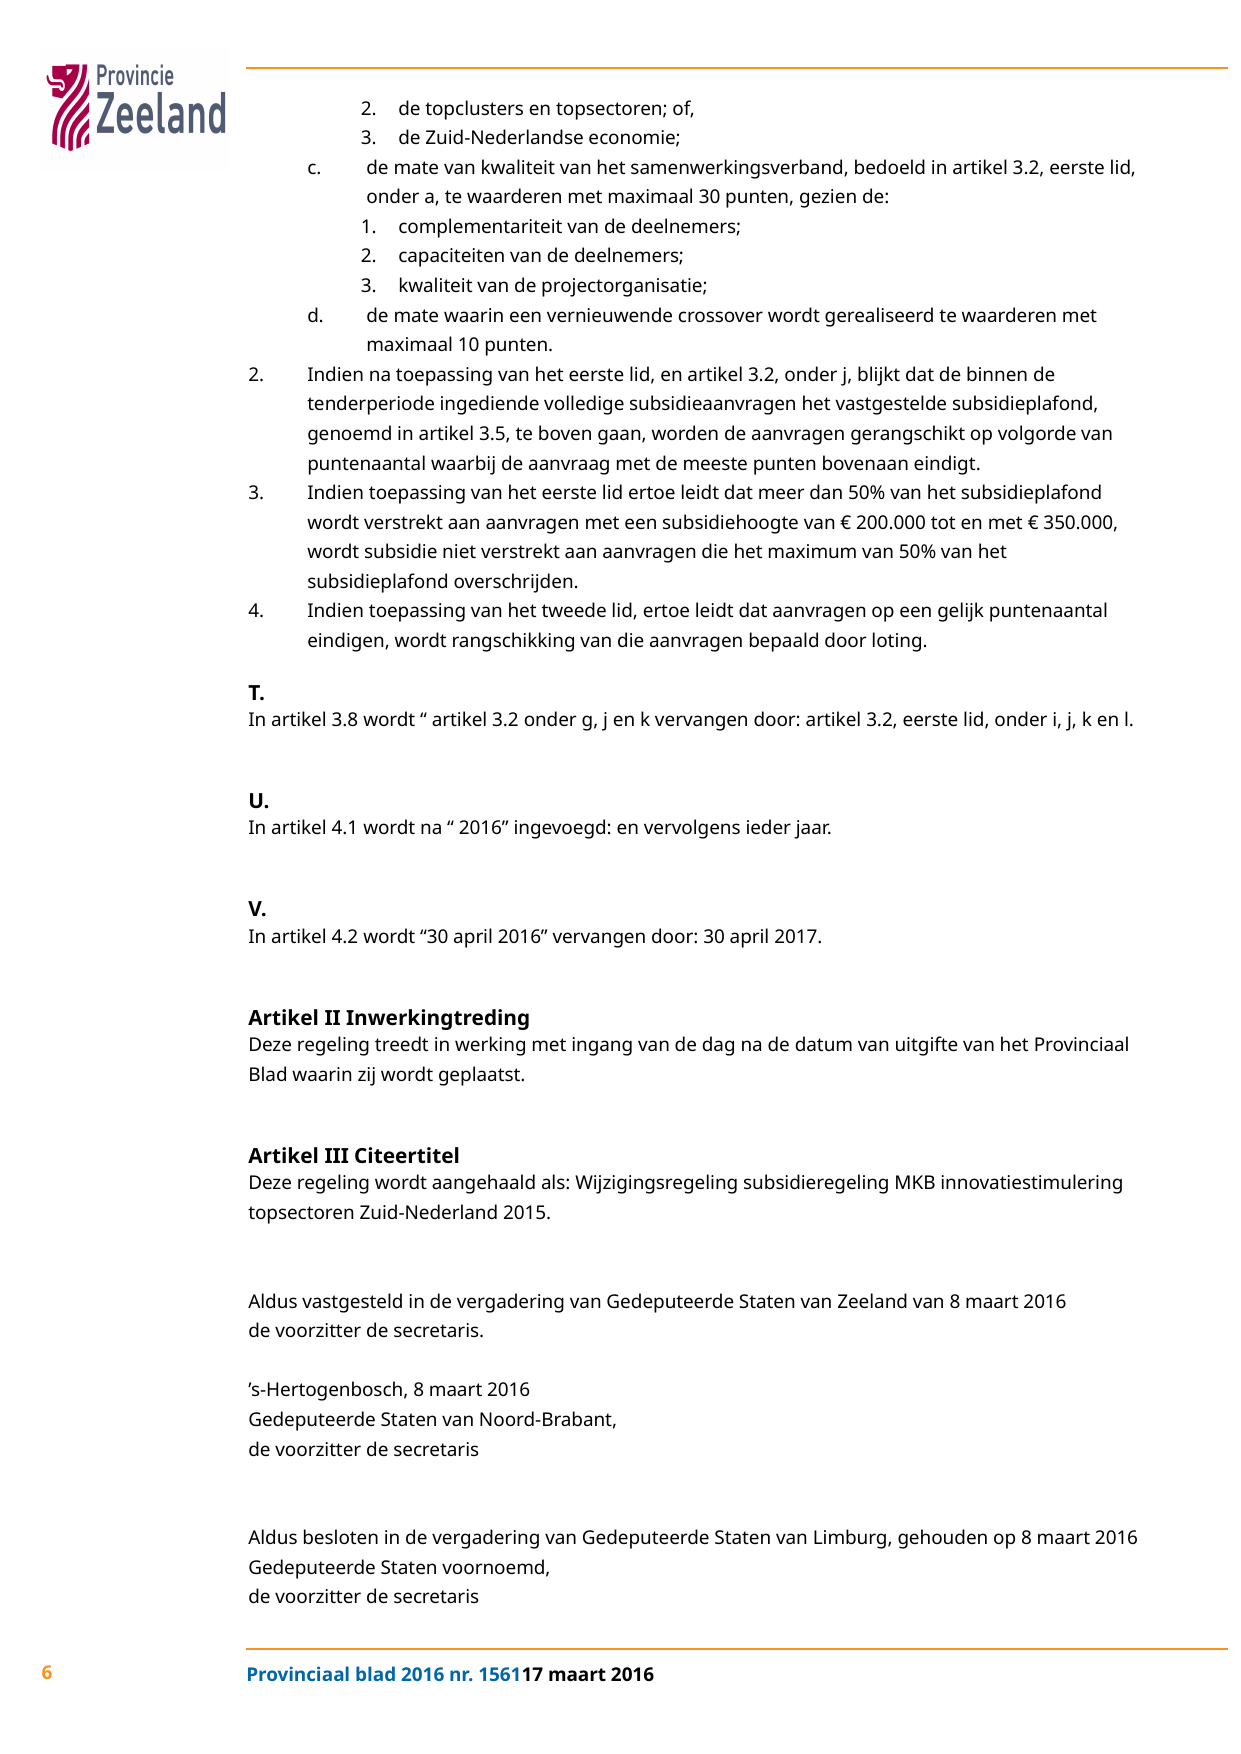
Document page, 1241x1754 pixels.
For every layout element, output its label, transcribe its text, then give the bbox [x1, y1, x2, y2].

text Deze regeling treedt in werking met ingang van de dag na de datum van uitgifte van het Provinciaal Blad waarin zij wordt geplaatst. [248, 1031, 1152, 1087]
text V. [248, 894, 1152, 923]
text Artikel II Inwerkingtreding [248, 1003, 1152, 1031]
text In artikel 4.1 wordt na “ 2016” ingevoegd: en vervolgens ieder jaar. [248, 814, 1152, 840]
list Indien toepassing van het tweede lid, ertoe leidt dat aanvragen op een gelijk puntenaantal eindigen, wordt rangschikking van die aanvragen bepaald door loting. [248, 598, 1152, 653]
list capaciteiten van de deelnemers; [361, 243, 1152, 268]
text Artikel III Citeertitel [248, 1141, 1152, 1169]
text Deze regeling wordt aangehaald als: Wijzigingsregeling subsidieregeling MKB innovatiestimulering topsectoren Zuid-Nederland 2015. [248, 1169, 1152, 1225]
text Gedeputeerde Staten voornoemd, [248, 1554, 1152, 1580]
list kwaliteit van de projectorganisatie; [361, 272, 1152, 298]
text Aldus besloten in de vergadering van Gedeputeerde Staten van Limburg, gehouden op 8 maart 2016 [248, 1524, 1152, 1550]
list Indien na toepassing van het eerste lid, en artikel 3.2, onder j, blijkt dat de binnen de tenderperiode ingediende volledige subsidieaanvragen het vastgestelde subsidieplafond, genoemd in artikel 3.5, te boven gaan, worden de aanvragen gerangschikt op volgorde van puntenaantal waarbij de aanvraag met de meeste punten bovenaan eindigt. [248, 361, 1152, 476]
text Gedeputeerde Staten van Noord-Brabant, [248, 1406, 1152, 1432]
text In artikel 3.8 wordt “ artikel 3.2 onder g, j en k vervangen door: artikel 3.2, eerste lid, onder i, j, k en l. [248, 706, 1152, 732]
text de voorzitter de secretaris [248, 1436, 1152, 1461]
text In artikel 4.2 wordt “30 april 2016” vervangen door: 30 april 2017. [248, 923, 1152, 949]
text T. [248, 678, 1152, 706]
text Aldus vastgesteld in de vergadering van Gedeputeerde Staten van Zeeland van 8 maart 2016 [248, 1288, 1152, 1313]
text de voorzitter de secretaris [248, 1584, 1152, 1609]
list Indien toepassing van het eerste lid ertoe leidt dat meer dan 50% van het subsidieplafond wordt verstrekt aan aanvragen met een subsidiehoogte van € 200.000 tot en met € 350.000, wordt subsidie niet verstrekt aan aanvragen die het maximum van 50% van het subsidieplafond overschrijden. [248, 479, 1152, 594]
list de Zuid-Nederlandse economie; [361, 124, 1152, 150]
list de topclusters en topsectoren; of, [361, 95, 1152, 121]
picture [41, 47, 231, 172]
list complementariteit van de deelnemers; [361, 213, 1152, 239]
list de mate van kwaliteit van het samenwerkingsverband, bedoeld in artikel 3.2, eerste lid, onder a, te waarderen met maximaal 30 punten, gezien de: [307, 154, 1152, 209]
text ’s-Hertogenbosch, 8 maart 2016 [248, 1377, 1152, 1402]
text U. [248, 786, 1152, 814]
text de voorzitter de secretaris. [248, 1317, 1152, 1343]
list de mate waarin een vernieuwende crossover wordt gerealiseerd te waarderen met maximaal 10 punten. [307, 302, 1152, 357]
